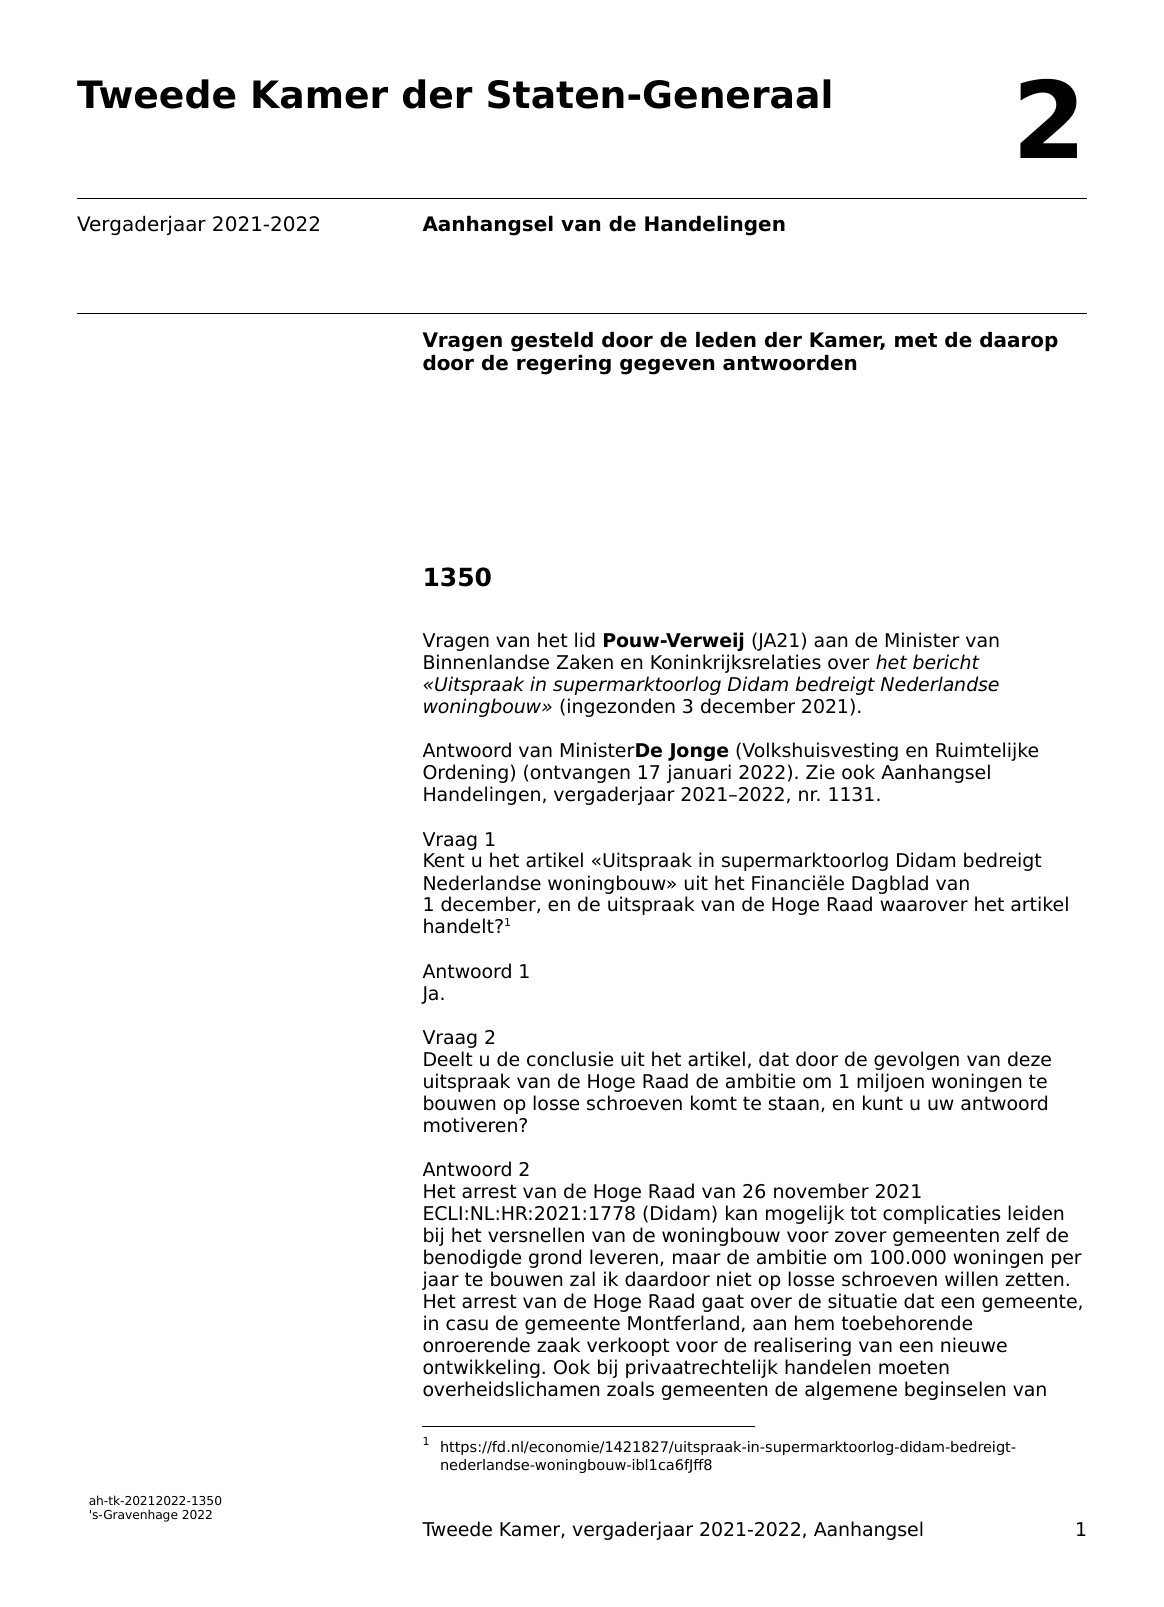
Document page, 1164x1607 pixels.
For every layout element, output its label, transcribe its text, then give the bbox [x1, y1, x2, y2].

text Het arrest van de Hoge Raad gaat over de situatie dat een gemeente, in casu de gemeente Montferland, aan hem toebehorende onroerende zaak verkoopt voor de realisering van een nieuwe ontwikkeling. Ook bij privaatrechtelijk handelen moeten overheidslichamen zoals gemeenten de algemene beginselen van [422, 1291, 1087, 1401]
table_header Tweede Kamer der Staten-Generaal [77, 59, 886, 198]
text Ja. [422, 982, 1087, 1004]
text Vraag 1 [422, 828, 1087, 850]
text Het arrest van de Hoge Raad van 26 november 2021 ECLI:NL:HR:2021:1778 (Didam) kan mogelijk tot complicaties leiden bij het versnellen van de woningbouw voor zover gemeenten zelf de benodigde grond leveren, maar de ambitie om 100.000 woningen per jaar te bouwen zal ik daardoor niet op losse schroeven willen zetten. [422, 1181, 1087, 1291]
table_header 2 [886, 59, 1087, 198]
table_cell [77, 314, 422, 375]
text Antwoord 2 [422, 1159, 1087, 1181]
table_cell Aanhangsel van de Handelingen [422, 199, 1087, 313]
text https://fd.nl/economie/1421827/uitspraak-in-supermarktoorlog-didam-bedreigt-nederlandse-woningbouw-ibl1ca6fJff8 [422, 1435, 1087, 1474]
table_cell Vergaderjaar 2021-2022 [77, 199, 422, 313]
text Deelt u de conclusie uit het artikel, dat door de gevolgen van deze uitspraak van de Hoge Raad de ambitie om 1 miljoen woningen te bouwen op losse schroeven komt te staan, en kunt u uw antwoord motiveren? [422, 1049, 1087, 1137]
table_cell Vragen gesteld door de leden der Kamer, met de daarop door de regering gegeven antwoorden [422, 314, 1087, 375]
text Vraag 2 [422, 1027, 1087, 1049]
text Kent u het artikel «Uitspraak in supermarktoorlog Didam bedreigt Nederlandse woningbouw» uit het Financiële Dagblad van 1 december, en de uitspraak van de Hoge Raad waarover het artikel handelt? [422, 850, 1087, 938]
text Vragen van het lid Pouw-Verweij (JA21) aan de Minister van Binnenlandse Zaken en Koninkrijksrelaties over het bericht «Uitspraak in supermarktoorlog Didam bedreigt Nederlandse woningbouw» (ingezonden 3 december 2021). [422, 630, 1087, 718]
text ah-tk-20212022-1350 [88, 1494, 323, 1508]
text 's-Gravenhage 2022 [88, 1508, 323, 1522]
text Antwoord 1 [422, 961, 1087, 982]
text 1350 [422, 563, 1087, 592]
text Antwoord van MinisterDe Jonge (Volkshuisvesting en Ruimtelijke Ordening) (ontvangen 17 januari 2022). Zie ook Aanhangsel Handelingen, vergaderjaar 2021–2022, nr. 1131. [422, 740, 1087, 806]
